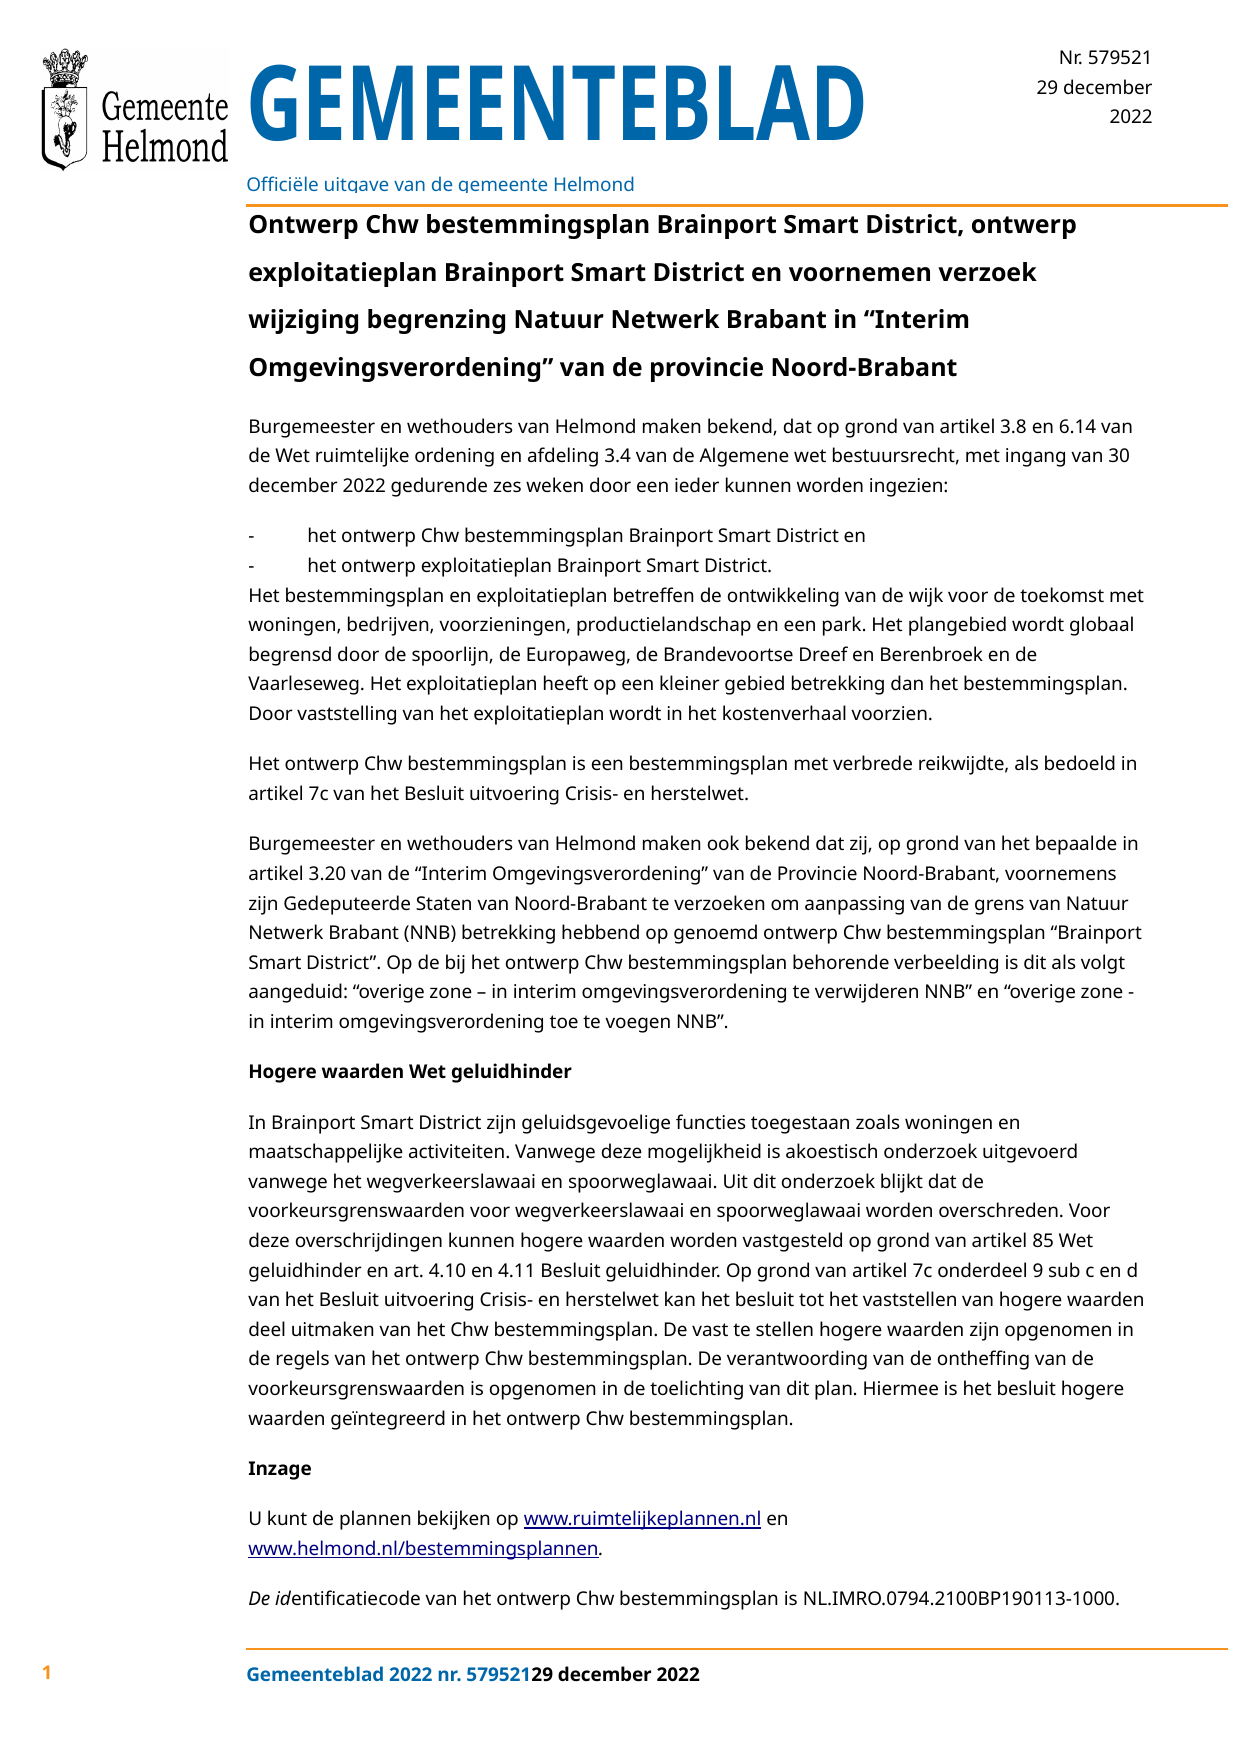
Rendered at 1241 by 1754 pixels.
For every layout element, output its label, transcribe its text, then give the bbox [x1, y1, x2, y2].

text Hogere waarden Wet geluidhinder [248, 1058, 1152, 1084]
text Ontwerp Chw bestemmingsplan Brainport Smart District, ontwerp exploitatieplan Brainport Smart District en voornemen verzoek wijziging begrenzing Natuur Netwerk Brabant in “Interim Omgevingsverordening” van de provincie Noord-Brabant [248, 207, 1152, 384]
text In Brainport Smart District zijn geluidsgevoelige functies toegestaan zoals woningen en maatschappelijke activiteiten. Vanwege deze mogelijkheid is akoestisch onderzoek uitgevoerd vanwege het wegverkeerslawaai en spoorweglawaai. Uit dit onderzoek blijkt dat de voorkeursgrenswaarden voor wegverkeerslawaai en spoorweglawaai worden overschreden. Voor deze overschrijdingen kunnen hogere waarden worden vastgesteld op grond van artikel 85 Wet geluidhinder en art. 4.10 en 4.11 Besluit geluidhinder. Op grond van artikel 7c onderdeel 9 sub c en d van het Besluit uitvoering Crisis- en herstelwet kan het besluit tot het vaststellen van hogere waarden deel uitmaken van het Chw bestemmingsplan. De vast te stellen hogere waarden zijn opgenomen in de regels van het ontwerp Chw bestemmingsplan. De verantwoording van de ontheffing van de voorkeursgrenswaarden is opgenomen in de toelichting van dit plan. Hiermee is het besluit hogere waarden geïntegreerd in het ontwerp Chw bestemmingsplan. [248, 1109, 1152, 1431]
picture [41, 47, 231, 172]
text Het ontwerp Chw bestemmingsplan is een bestemmingsplan met verbrede reikwijdte, als bedoeld in artikel 7c van het Besluit uitvoering Crisis- en herstelwet. [248, 751, 1152, 806]
text De identificatiecode van het ontwerp Chw bestemmingsplan is NL.IMRO.0794.2100BP190113-1000. [248, 1586, 1152, 1611]
text Burgemeester en wethouders van Helmond maken ook bekend dat zij, op grond van het bepaal­de in artikel 3.20 van de “Interim Omgevingsverordening” van de Provincie Noord-Brabant, voornemens zijn Gedeputeerde Staten van Noord-Brabant te verzoeken om aanpassing van de grens van Natuur Netwerk Brabant (NNB) betrekking hebbend op genoemd ontwerp Chw bestemmingsplan “Brainport Smart District”. Op de bij het ontwerp Chw bestemmingsplan behorende verbeelding is dit als volgt aangeduid: “overige zone – in interim omgevingsverordening te verwijderen NNB” en “overige zone - in interim omgevingsverordening toe te voegen NNB”. [248, 831, 1152, 1034]
text U kunt de plannen bekijken op www.ruimtelijkeplannen.nl en www.helmond.nl/bestemmingsplannen. [248, 1506, 1152, 1561]
text Burgemeester en wethouders van Helmond maken bekend, dat op grond van artikel 3.8 en 6.14 van de Wet ruimtelijke ordening en afdeling 3.4 van de Algemene wet bestuursrecht, met ingang van 30 december 2022 gedurende zes weken door een ieder kunnen worden ingezien: [248, 413, 1152, 498]
list het ontwerp exploitatieplan Brainport Smart District. [248, 552, 1152, 578]
list het ontwerp Chw bestemmingsplan Brainport Smart District en [248, 523, 1152, 548]
text Inzage [248, 1455, 1152, 1481]
text Het bestemmingsplan en exploitatieplan betreffen de ontwikkeling van de wijk voor de toekomst met woningen, bedrijven, voorzieningen, productielandschap en een park. Het plangebied wordt globaal begrensd door de spoorlijn, de Europaweg, de Brandevoortse Dreef en Berenbroek en de Vaarleseweg. Het exploitatieplan heeft op een kleiner gebied betrekking dan het bestemmingsplan. Door vaststelling van het exploitatieplan wordt in het kostenverhaal voorzien. [248, 582, 1152, 726]
